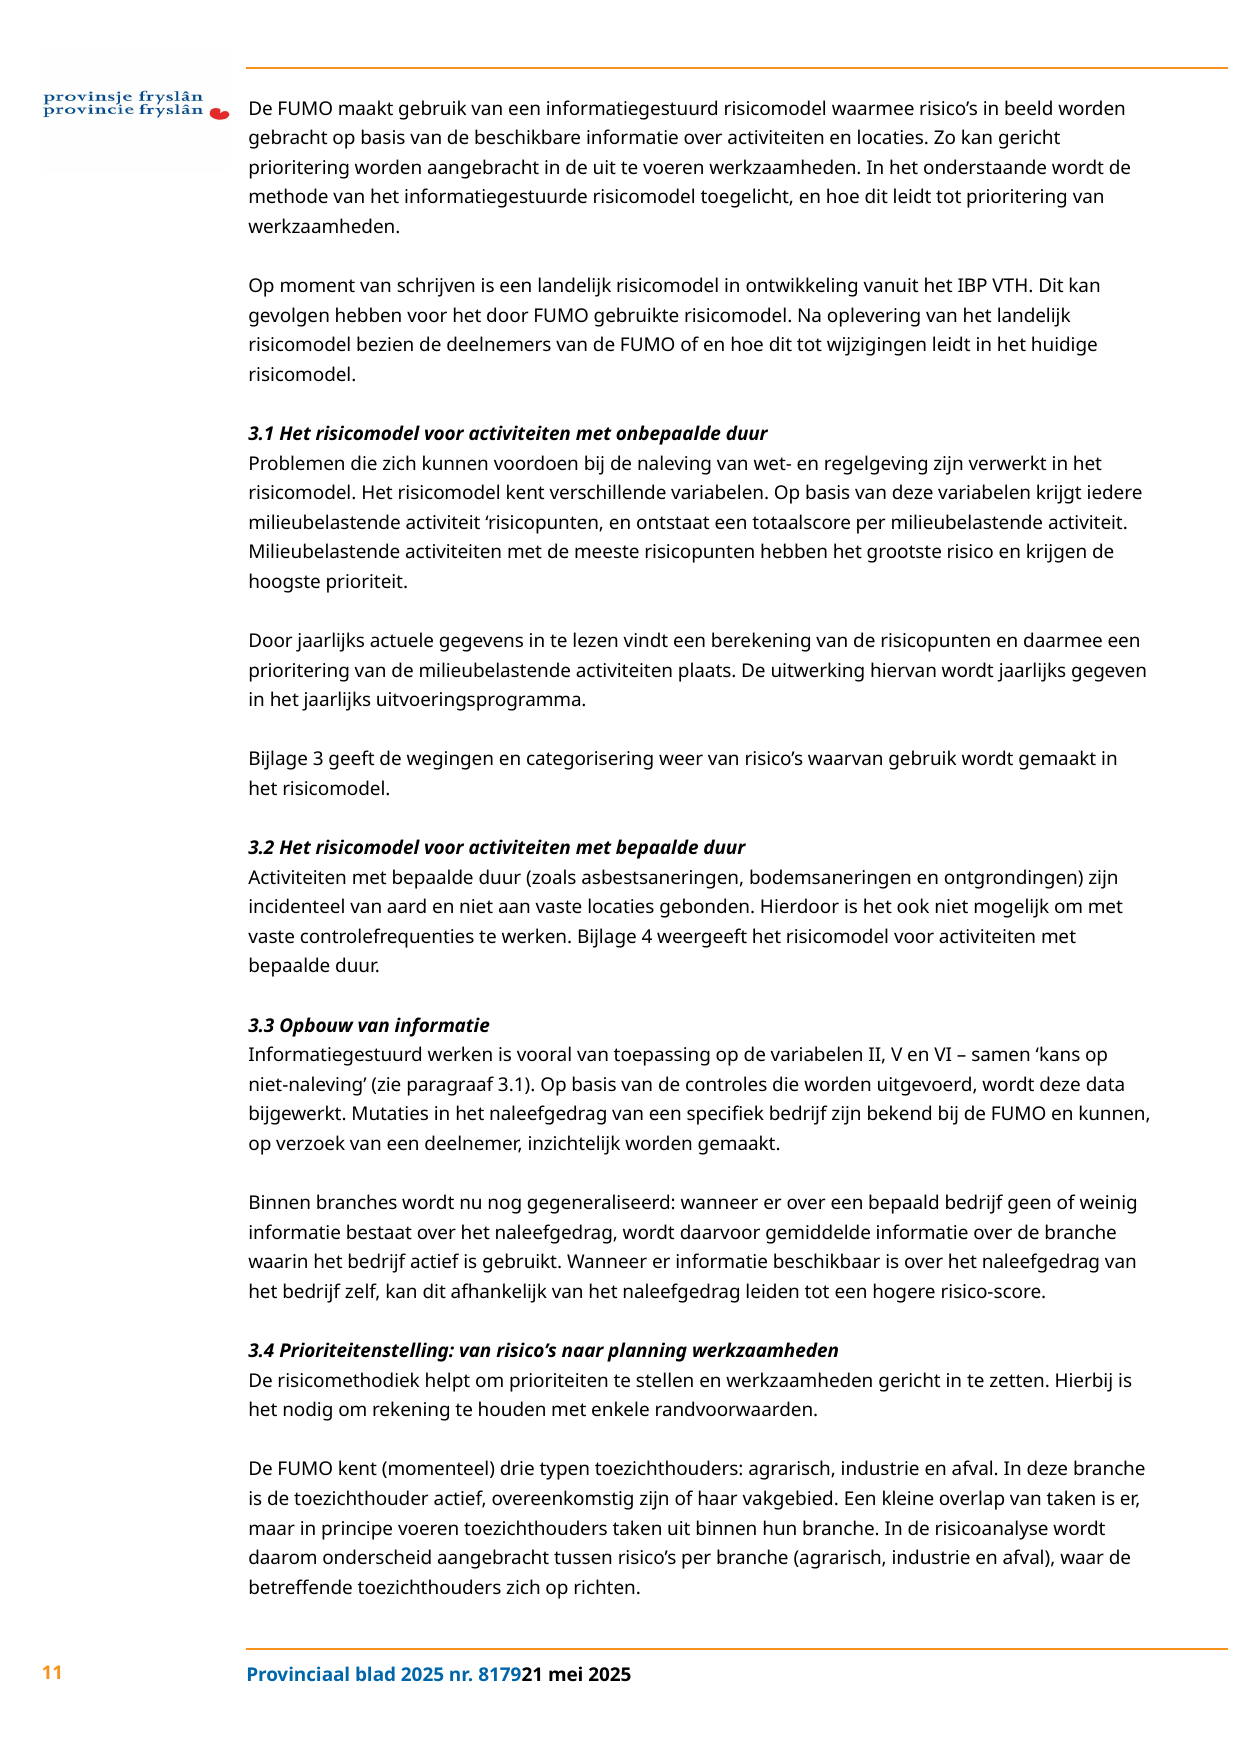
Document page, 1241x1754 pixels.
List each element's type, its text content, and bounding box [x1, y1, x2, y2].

text De FUMO maakt gebruik van een informatiegestuurd risicomodel waarmee risico’s in beeld worden gebracht op basis van de beschikbare informatie over activiteiten en locaties. Zo kan gericht prioritering worden aangebracht in de uit te voeren werkzaamheden. In het onderstaande wordt de methode van het informatiegestuurde risicomodel toegelicht, en hoe dit leidt tot prioritering van werkzaamheden. [248, 95, 1152, 239]
text 3.3 Opbouw van informatie [248, 1012, 1152, 1038]
text Door jaarlijks actuele gegevens in te lezen vindt een berekening van de risicopunten en daarmee een prioritering van de milieubelastende activiteiten plaats. De uitwerking hiervan wordt jaarlijks gegeven in het jaarlijks uitvoeringsprogramma. [248, 627, 1152, 712]
text Binnen branches wordt nu nog gegeneraliseerd: wanneer er over een bepaald bedrijf geen of weinig informatie bestaat over het naleefgedrag, wordt daarvoor gemiddelde informatie over de branche waarin het bedrijf actief is gebruikt. Wanneer er informatie beschikbaar is over het naleefgedrag van het bedrijf zelf, kan dit afhankelijk van het naleefgedrag leiden tot een hogere risico-score. [248, 1189, 1152, 1304]
text De risicomethodiek helpt om prioriteiten te stellen en werkzaamheden gericht in te zetten. Hierbij is het nodig om rekening te houden met enkele randvoorwaarden. [248, 1367, 1152, 1422]
text Activiteiten met bepaalde duur (zoals asbestsaneringen, bodemsaneringen en ontgrondingen) zijn incidenteel van aard en niet aan vaste locaties gebonden. Hierdoor is het ook niet mogelijk om met vaste controlefrequenties te werken. Bijlage 4 weergeeft het risicomodel voor activiteiten met bepaalde duur. [248, 864, 1152, 978]
text Bijlage 3 geeft de wegingen en categorisering weer van risico’s waarvan gebruik wordt gemaakt in het risicomodel. [248, 746, 1152, 801]
picture [41, 47, 231, 172]
text 3.4 Prioriteitenstelling: van risico’s naar planning werkzaamheden [248, 1337, 1152, 1363]
text De FUMO kent (momenteel) drie typen toezichthouders: agrarisch, industrie en afval. In deze branche is de toezichthouder actief, overeenkomstig zijn of haar vakgebied. Een kleine overlap van taken is er, maar in principe voeren toezichthouders taken uit binnen hun branche. In de risicoanalyse wordt daarom onderscheid aangebracht tussen risico’s per branche (agrarisch, industrie en afval), waar de betreffende toezichthouders zich op richten. [248, 1456, 1152, 1600]
text Informatiegestuurd werken is vooral van toepassing op de variabelen II, V en VI – samen ‘kans op niet-naleving’ (zie paragraaf 3.1). Op basis van de controles die worden uitgevoerd, wordt deze data bijgewerkt. Mutaties in het naleefgedrag van een specifiek bedrijf zijn bekend bij de FUMO en kunnen, op verzoek van een deelnemer, inzichtelijk worden gemaakt. [248, 1041, 1152, 1156]
text Op moment van schrijven is een landelijk risicomodel in ontwikkeling vanuit het IBP VTH. Dit kan gevolgen hebben voor het door FUMO gebruikte risicomodel. Na oplevering van het landelijk risicomodel bezien de deelnemers van de FUMO of en hoe dit tot wijzigingen leidt in het huidige risicomodel. [248, 272, 1152, 387]
text 3.1 Het risicomodel voor activiteiten met onbepaalde duur [248, 420, 1152, 446]
text 3.2 Het risicomodel voor activiteiten met bepaalde duur [248, 834, 1152, 860]
text Problemen die zich kunnen voordoen bij de naleving van wet- en regelgeving zijn verwerkt in het risicomodel. Het risicomodel kent verschillende variabelen. Op basis van deze variabelen krijgt iedere milieubelastende activiteit ‘risicopunten, en ontstaat een totaalscore per milieubelastende activiteit. Milieubelastende activiteiten met de meeste risicopunten hebben het grootste risico en krijgen de hoogste prioriteit. [248, 450, 1152, 594]
